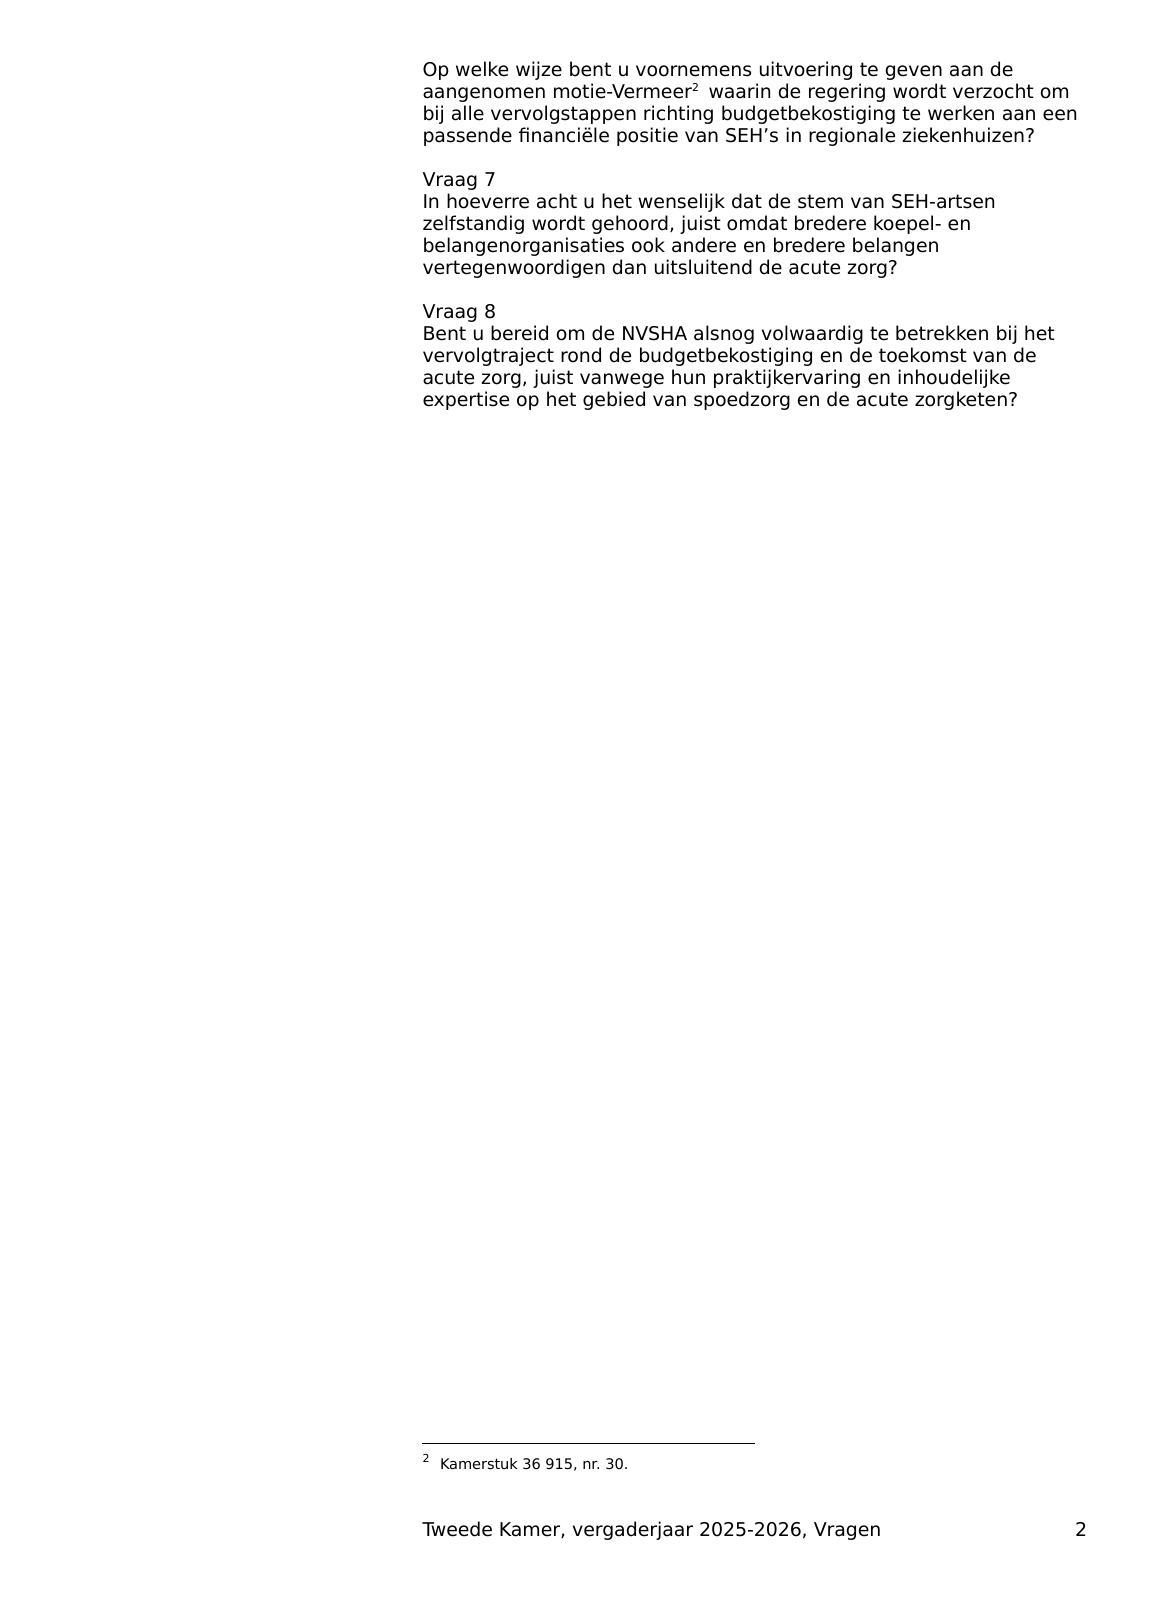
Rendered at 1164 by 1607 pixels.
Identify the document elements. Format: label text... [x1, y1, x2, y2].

text Vraag 8 [422, 301, 1087, 323]
text In hoeverre acht u het wenselijk dat de stem van SEH-artsen zelfstandig wordt gehoord, juist omdat bredere koepel- en belangenorganisaties ook andere en bredere belangen vertegenwoordigen dan uitsluitend de acute zorg? [422, 191, 1087, 279]
text Kamerstuk 36 915, nr. 30. [422, 1452, 1087, 1474]
text Vraag 7 [422, 169, 1087, 191]
text Op welke wijze bent u voornemens uitvoering te geven aan de aangenomen motie-Vermeer waarin de regering wordt verzocht om bij alle vervolgstappen richting budgetbekostiging te werken aan een passende financiële positie van SEH’s in regionale ziekenhuizen? [422, 59, 1087, 147]
text Bent u bereid om de NVSHA alsnog volwaardig te betrekken bij het vervolgtraject rond de budgetbekostiging en de toekomst van de acute zorg, juist vanwege hun praktijkervaring en inhoudelijke expertise op het gebied van spoedzorg en de acute zorgketen? [422, 323, 1087, 411]
